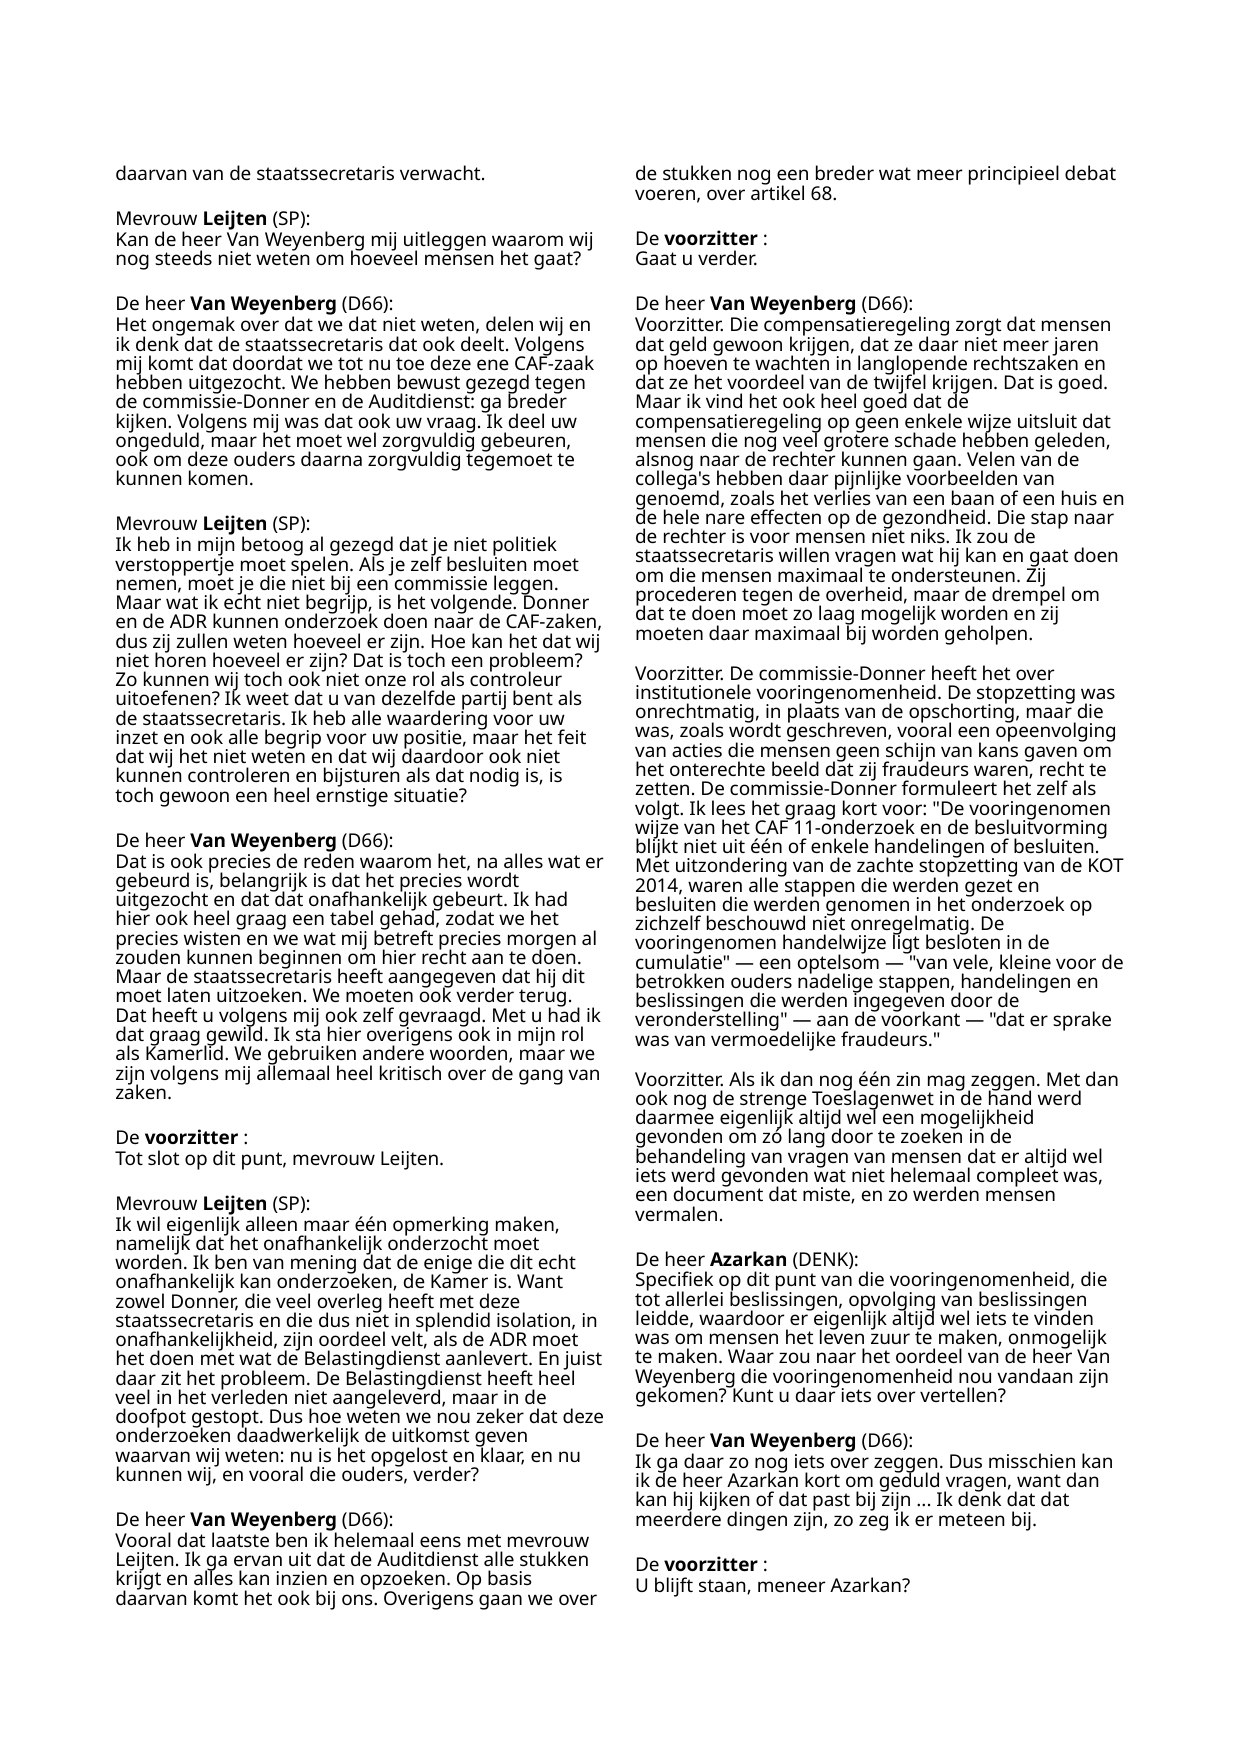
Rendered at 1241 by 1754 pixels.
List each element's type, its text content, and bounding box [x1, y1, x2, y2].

text Mevrouw Leijten (SP): [115, 511, 605, 536]
text De heer Van Weyenberg (D66): [115, 827, 605, 853]
text Ik wil eigenlijk alleen maar één opmerking maken, namelijk dat het onafhankelijk onderzocht moet worden. Ik ben van mening dat de enige die dit echt onafhankelijk kan onderzoeken, de Kamer is. Want zowel Donner, die veel overleg heeft met deze staatssecretaris en die dus niet in splendid isolation, in onafhankelijkheid, zijn oordeel velt, als de ADR moet het doen met wat de Belastingdienst aanlevert. En juist daar zit het probleem. De Belastingdienst heeft heel veel in het verleden niet aangeleverd, maar in de doofpot gestopt. Dus hoe weten we nou zeker dat deze onderzoeken daadwerkelijk de uitkomst geven waarvan wij weten: nu is het opgelost en klaar, en nu kunnen wij, en vooral die ouders, verder? [115, 1216, 605, 1485]
text De heer Van Weyenberg (D66): [635, 1427, 1125, 1453]
text Ik ga daar zo nog iets over zeggen. Dus misschien kan ik de heer Azarkan kort om geduld vragen, want dan kan hij kijken of dat past bij zijn ... Ik denk dat dat meerdere dingen zijn, zo zeg ik er meteen bij. [635, 1453, 1125, 1530]
text Vooral dat laatste ben ik helemaal eens met mevrouw Leijten. Ik ga ervan uit dat de Auditdienst alle stukken krijgt en alles kan inzien en opzoeken. Op basis daarvan komt het ook bij ons. Overigens gaan we over [115, 1532, 605, 1609]
text Het ongemak over dat we dat niet weten, delen wij en ik denk dat de staatssecretaris dat ook deelt. Volgens mij komt dat doordat we tot nu toe deze ene CAF-zaak hebben uitgezocht. We hebben bewust gezegd tegen de commissie-Donner en de Auditdienst: ga breder kijken. Volgens mij was dat ook uw vraag. Ik deel uw ongeduld, maar het moet wel zorgvuldig gebeuren, ook om deze ouders daarna zorgvuldig tegemoet te kunnen komen. [115, 316, 605, 490]
text De heer Van Weyenberg (D66): [115, 291, 605, 316]
text Kan de heer Van Weyenberg mij uitleggen waarom wij nog steeds niet weten om hoeveel mensen het gaat? [115, 231, 605, 270]
text De voorzitter : [115, 1124, 605, 1150]
text Ik heb in mijn betoog al gezegd dat je niet politiek verstoppertje moet spelen. Als je zelf besluiten moet nemen, moet je die niet bij een commissie leggen. Maar wat ik echt niet begrijp, is het volgende. Donner en de ADR kunnen onderzoek doen naar de CAF-zaken, dus zij zullen weten hoeveel er zijn. Hoe kan het dat wij niet horen hoeveel er zijn? Dat is toch een probleem? Zo kunnen wij toch ook niet onze rol als controleur uitoefenen? Ik weet dat u van dezelfde partij bent als de staatssecretaris. Ik heb alle waardering voor uw inzet en ook alle begrip voor uw positie, maar het feit dat wij het niet weten en dat wij daardoor ook niet kunnen controleren en bijsturen als dat nodig is, is toch gewoon een heel ernstige situatie? [115, 536, 605, 806]
text de stukken nog een breder wat meer principieel debat voeren, over artikel 68. [635, 165, 1125, 204]
text De voorzitter : [635, 225, 1125, 250]
text De heer Azarkan (DENK): [635, 1246, 1125, 1271]
text Voorzitter. Die compensatieregeling zorgt dat mensen dat geld gewoon krijgen, dat ze daar niet meer jaren op hoeven te wachten in langlopende rechtszaken en dat ze het voordeel van de twijfel krijgen. Dat is goed. Maar ik vind het ook heel goed dat de compensatieregeling op geen enkele wijze uitsluit dat mensen die nog veel grotere schade hebben geleden, alsnog naar de rechter kunnen gaan. Velen van de collega's hebben daar pijnlijke voorbeelden van genoemd, zoals het verlies van een baan of een huis en de hele nare effecten op de gezondheid. Die stap naar de rechter is voor mensen niet niks. Ik zou de staatssecretaris willen vragen wat hij kan en gaat doen om die mensen maximaal te ondersteunen. Zij procederen tegen de overheid, maar de drempel om dat te doen moet zo laag mogelijk worden en zij moeten daar maximaal bij worden geholpen. [635, 316, 1125, 644]
text Dat is ook precies de reden waarom het, na alles wat er gebeurd is, belangrijk is dat het precies wordt uitgezocht en dat dat onafhankelijk gebeurt. Ik had hier ook heel graag een tabel gehad, zodat we het precies wisten en we wat mij betreft precies morgen al zouden kunnen beginnen om hier recht aan te doen. Maar de staatssecretaris heeft aangegeven dat hij dit moet laten uitzoeken. We moeten ook verder terug. Dat heeft u volgens mij ook zelf gevraagd. Met u had ik dat graag gewild. Ik sta hier overigens ook in mijn rol als Kamerlid. We gebruiken andere woorden, maar we zijn volgens mij allemaal heel kritisch over de gang van zaken. [115, 853, 605, 1103]
text daarvan van de staatssecretaris verwacht. [115, 165, 605, 184]
text Voorzitter. De commissie-Donner heeft het over institutionele vooringenomenheid. De stopzetting was onrechtmatig, in plaats van de opschorting, maar die was, zoals wordt geschreven, vooral een opeenvolging van acties die mensen geen schijn van kans gaven om het onterechte beeld dat zij fraudeurs waren, recht te zetten. De commissie-Donner formuleert het zelf als volgt. Ik lees het graag kort voor: "De vooringenomen wijze van het CAF 11-onderzoek en de besluitvorming blijkt niet uit één of enkele handelingen of besluiten. Met uitzondering van de zachte stopzetting van de KOT 2014, waren alle stappen die werden gezet en besluiten die werden genomen in het onderzoek op zichzelf beschouwd niet onregelmatig. De vooringenomen handelwijze ligt besloten in de cumulatie" — een optelsom — "van vele, kleine voor de betrokken ouders nadelige stappen, handelingen en beslissingen die werden ingegeven door de veronderstelling" — aan de voorkant — "dat er sprake was van vermoedelijke fraudeurs." [635, 664, 1125, 1050]
text Gaat u verder. [635, 250, 1125, 270]
text Mevrouw Leijten (SP): [115, 205, 605, 231]
text U blijft staan, meneer Azarkan? [635, 1577, 1125, 1596]
text Voorzitter. Als ik dan nog één zin mag zeggen. Met dan ook nog de strenge Toeslagenwet in de hand werd daarmee eigenlijk altijd wel een mogelijkheid gevonden om zó lang door te zoeken in de behandeling van vragen van mensen dat er altijd wel iets werd gevonden wat niet helemaal compleet was, een document dat miste, en zo werden mensen vermalen. [635, 1071, 1125, 1225]
text Specifiek op dit punt van die vooringenomenheid, die tot allerlei beslissingen, opvolging van beslissingen leidde, waardoor er eigenlijk altijd wel iets te vinden was om mensen het leven zuur te maken, onmogelijk te maken. Waar zou naar het oordeel van de heer Van Weyenberg die vooringenomenheid nou vandaan zijn gekomen? Kunt u daar iets over vertellen? [635, 1271, 1125, 1406]
text De heer Van Weyenberg (D66): [115, 1506, 605, 1532]
text De heer Van Weyenberg (D66): [635, 291, 1125, 316]
text Mevrouw Leijten (SP): [115, 1190, 605, 1216]
text Tot slot op dit punt, mevrouw Leijten. [115, 1150, 605, 1169]
text De voorzitter : [635, 1551, 1125, 1577]
